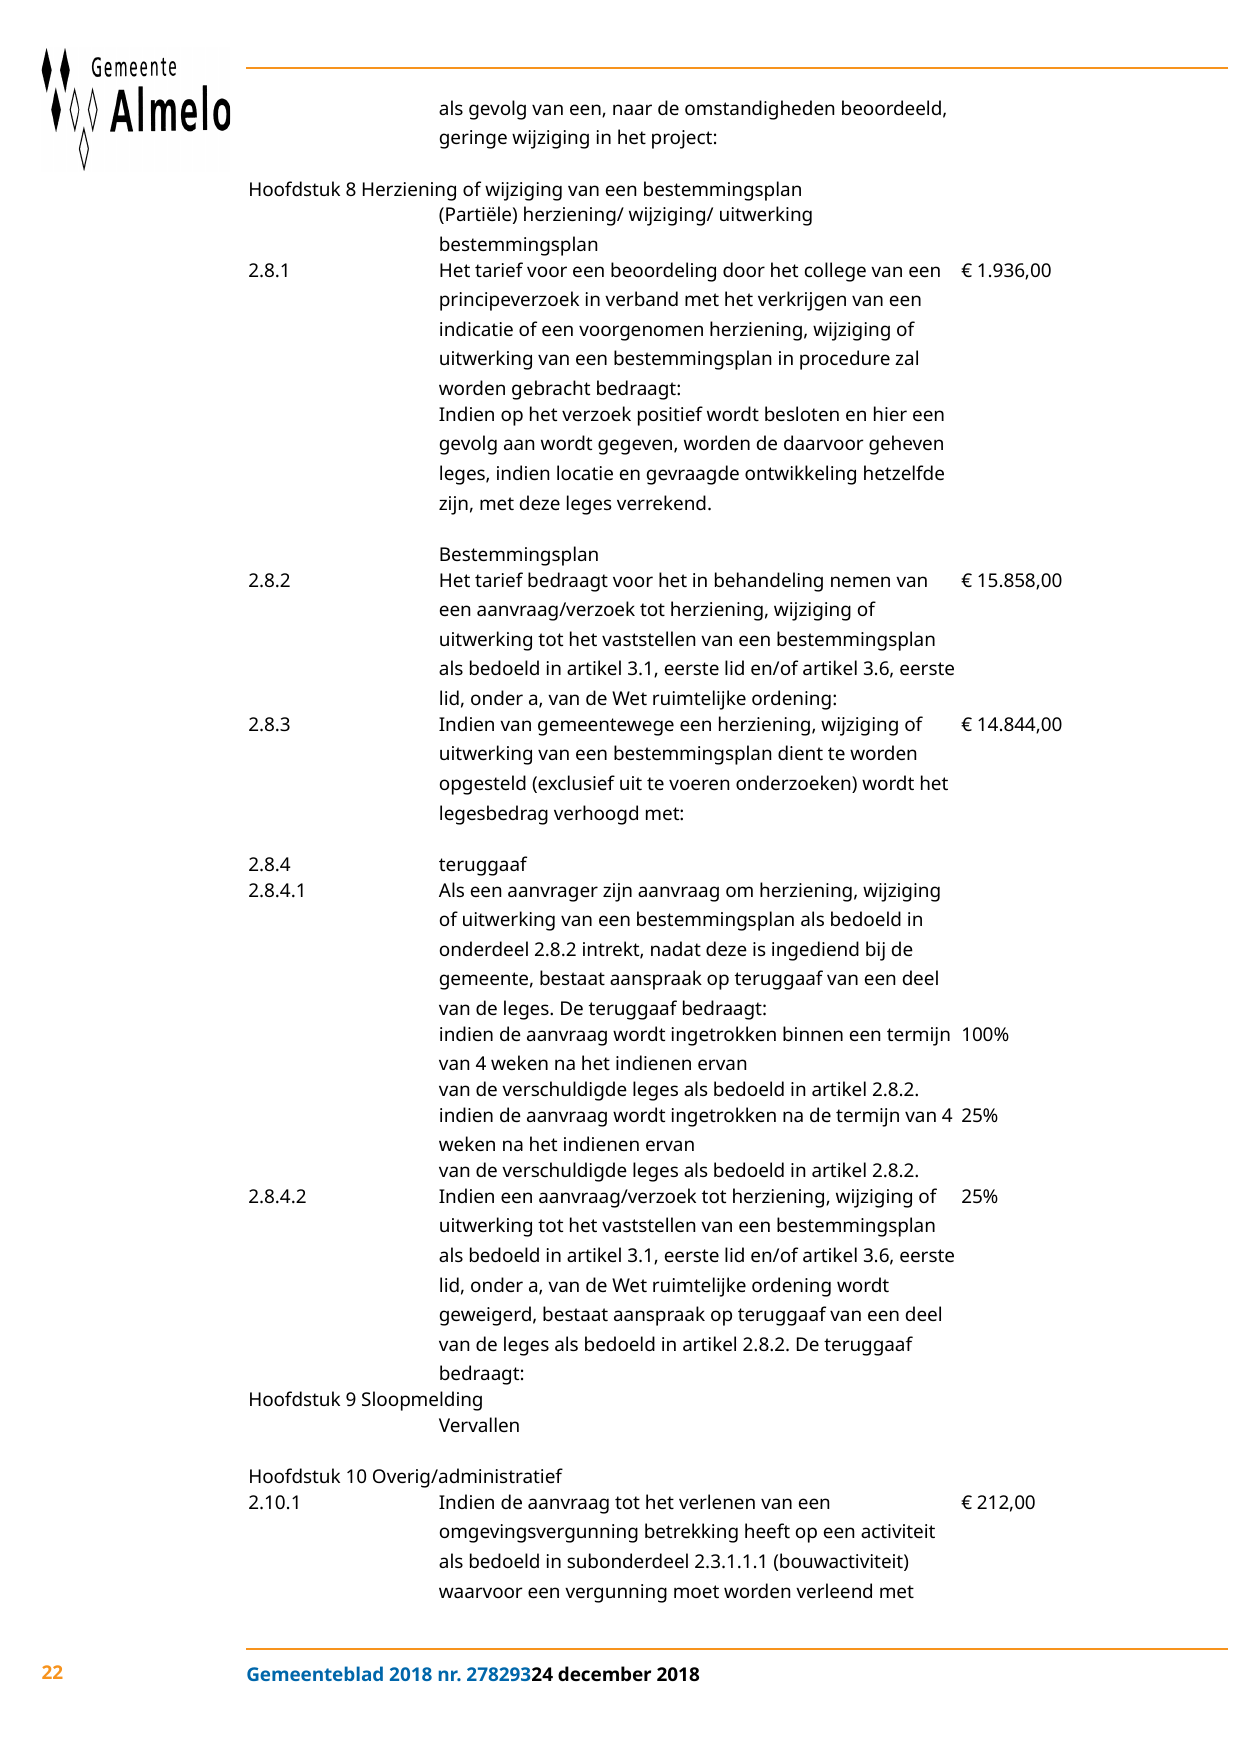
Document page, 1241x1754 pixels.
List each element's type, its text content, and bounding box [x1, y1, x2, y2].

table_cell [961, 401, 1152, 515]
table_cell [961, 1464, 1152, 1489]
table_cell 2.8.4.1 [248, 877, 439, 1021]
table_cell 25% [961, 1183, 1152, 1386]
table_cell 2.8.2 [248, 567, 439, 711]
table_cell [248, 1076, 439, 1102]
table_cell € 14.844,00 [961, 711, 1152, 825]
table_cell Vervallen [439, 1412, 961, 1438]
table_cell 2.8.3 [248, 711, 439, 825]
table_cell € 212,00 [961, 1489, 1152, 1604]
table_cell Hoofdstuk 8 Herziening of wijziging van een bestemmingsplan [248, 176, 961, 202]
table_cell [961, 1386, 1152, 1412]
table_cell (Partiële) herziening/ wijziging/ uitwerking bestemmingsplan [439, 202, 961, 257]
table_cell [248, 1412, 439, 1438]
table_cell [248, 401, 439, 515]
table_cell Indien een aanvraag/verzoek tot herziening, wijziging of uitwerking tot het vaststellen van een bestemmingsplan als bedoeld in artikel 3.1, eerste lid en/of artikel 3.6, eerste lid, onder a, van de Wet ruimtelijke ordening wordt geweigerd, bestaat aanspraak op teruggaaf van een deel van de leges als bedoeld in artikel 2.8.2. De teruggaaf bedraagt: [439, 1183, 961, 1386]
table_cell [248, 1438, 439, 1463]
table_cell [961, 202, 1152, 257]
table_cell [961, 825, 1152, 851]
table_cell Bestemmingsplan [439, 541, 961, 567]
table_cell [961, 541, 1152, 567]
table_cell Indien op het verzoek positief wordt besloten en hier een gevolg aan wordt gegeven, worden de daarvoor geheven leges, indien locatie en gevraagde ontwikkeling hetzelfde zijn, met deze leges verrekend. [439, 401, 961, 515]
table_cell [248, 541, 439, 567]
table_cell [248, 95, 439, 150]
table_cell [961, 95, 1152, 150]
table_cell [248, 150, 439, 176]
table_cell [961, 1076, 1152, 1102]
table_cell Het tarief bedraagt voor het in behandeling nemen van een aanvraag/verzoek tot herziening, wijziging of uitwerking tot het vaststellen van een bestemmingsplan als bedoeld in artikel 3.1, eerste lid en/of artikel 3.6, eerste lid, onder a, van de Wet ruimtelijke ordening: [439, 567, 961, 711]
table_cell [961, 851, 1152, 877]
table_cell € 15.858,00 [961, 567, 1152, 711]
table_cell [248, 825, 439, 851]
table_cell [961, 877, 1152, 1021]
table_cell [961, 150, 1152, 176]
table_cell 25% [961, 1102, 1152, 1157]
table_cell 2.10.1 [248, 1489, 439, 1604]
table_cell van de verschuldigde leges als bedoeld in artikel 2.8.2. [439, 1076, 961, 1102]
table_cell Als een aanvrager zijn aanvraag om herziening, wijziging of uitwerking van een bestemmingsplan als bedoeld in onderdeel 2.8.2 intrekt, nadat deze is ingediend bij de gemeente, bestaat aanspraak op teruggaaf van een deel van de leges. De teruggaaf bedraagt: [439, 877, 961, 1021]
picture [41, 47, 231, 172]
table_cell [961, 515, 1152, 541]
table_cell teruggaaf [439, 851, 961, 877]
table_cell Hoofdstuk 10 Overig/administratief [248, 1464, 961, 1489]
table_cell indien de aanvraag wordt ingetrokken na de termijn van 4 weken na het indienen ervan [439, 1102, 961, 1157]
table_cell € 1.936,00 [961, 257, 1152, 401]
table_cell [439, 150, 961, 176]
table_cell [439, 825, 961, 851]
table_cell 100% [961, 1021, 1152, 1076]
table_cell Indien van gemeentewege een herziening, wijziging of uitwerking van een bestemmingsplan dient te worden opgesteld (exclusief uit te voeren onderzoeken) wordt het legesbedrag verhoogd met: [439, 711, 961, 825]
table_cell als gevolg van een, naar de omstandigheden beoordeeld, geringe wijziging in het project: [439, 95, 961, 150]
table_cell [248, 202, 439, 257]
table_cell [439, 515, 961, 541]
table_cell [248, 1157, 439, 1183]
table_cell [961, 1438, 1152, 1463]
table_cell [439, 1438, 961, 1463]
table_cell Indien de aanvraag tot het verlenen van een omgevingsvergunning betrekking heeft op een activiteit als bedoeld in subonderdeel 2.3.1.1.1 (bouwactiviteit) waarvoor een vergunning moet worden verleend met [439, 1489, 961, 1604]
table_cell [961, 1157, 1152, 1183]
table_cell [961, 176, 1152, 202]
table_cell 2.8.1 [248, 257, 439, 401]
table_cell Hoofdstuk 9 Sloopmelding [248, 1386, 961, 1412]
table_cell [248, 1102, 439, 1157]
table_cell [248, 1021, 439, 1076]
table_cell [248, 515, 439, 541]
table_cell [961, 1412, 1152, 1438]
table_cell van de verschuldigde leges als bedoeld in artikel 2.8.2. [439, 1157, 961, 1183]
table_cell 2.8.4.2 [248, 1183, 439, 1386]
table_cell Het tarief voor een beoordeling door het college van een principeverzoek in verband met het verkrijgen van een indicatie of een voorgenomen herziening, wijziging of uitwerking van een bestemmingsplan in procedure zal worden gebracht bedraagt: [439, 257, 961, 401]
table_cell 2.8.4 [248, 851, 439, 877]
table_cell indien de aanvraag wordt ingetrokken binnen een termijn van 4 weken na het indienen ervan [439, 1021, 961, 1076]
